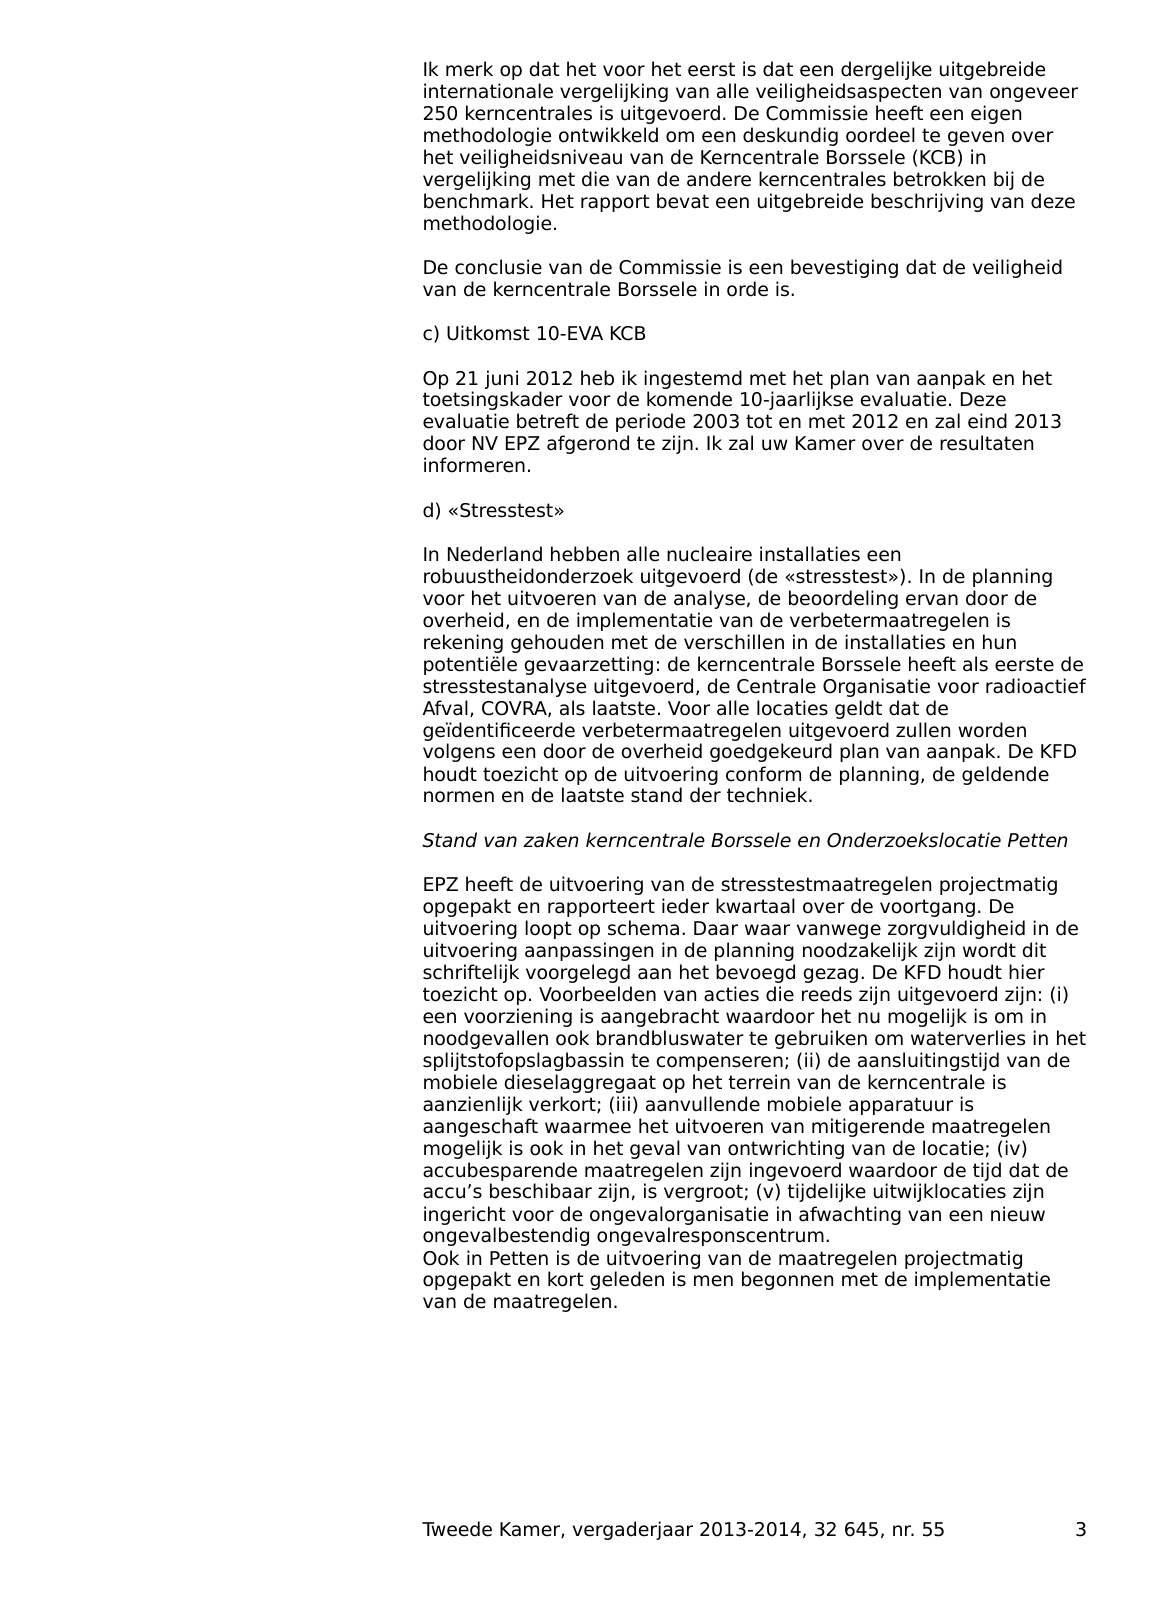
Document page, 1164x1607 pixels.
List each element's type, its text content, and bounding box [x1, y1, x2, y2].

text Ik merk op dat het voor het eerst is dat een dergelijke uitgebreide internationale vergelijking van alle veiligheidsaspecten van ongeveer 250 kerncentrales is uitgevoerd. De Commissie heeft een eigen methodologie ontwikkeld om een deskundig oordeel te geven over het veiligheidsniveau van de Kerncentrale Borssele (KCB) in vergelijking met die van de andere kerncentrales betrokken bij de benchmark. Het rapport bevat een uitgebreide beschrijving van deze methodologie. [422, 59, 1087, 235]
text Op 21 juni 2012 heb ik ingestemd met het plan van aanpak en het toetsingskader voor de komende 10-jaarlijkse evaluatie. Deze evaluatie betreft de periode 2003 tot en met 2012 en zal eind 2013 door NV EPZ afgerond te zijn. Ik zal uw Kamer over de resultaten informeren. [422, 367, 1087, 477]
text EPZ heeft de uitvoering van de stresstestmaatregelen projectmatig opgepakt en rapporteert ieder kwartaal over de voortgang. De uitvoering loopt op schema. Daar waar vanwege zorgvuldigheid in de uitvoering aanpassingen in de planning noodzakelijk zijn wordt dit schriftelijk voorgelegd aan het bevoegd gezag. De KFD houdt hier toezicht op. Voorbeelden van acties die reeds zijn uitgevoerd zijn: (i) een voorziening is aangebracht waardoor het nu mogelijk is om in noodgevallen ook brandbluswater te gebruiken om waterverlies in het splijtstofopslagbassin te compenseren; (ii) de aansluitingstijd van de mobiele dieselaggregaat op het terrein van de kerncentrale is aanzienlijk verkort; (iii) aanvullende mobiele apparatuur is aangeschaft waarmee het uitvoeren van mitigerende maatregelen mogelijk is ook in het geval van ontwrichting van de locatie; (iv) accubesparende maatregelen zijn ingevoerd waardoor de tijd dat de accu’s beschibaar zijn, is vergroot; (v) tijdelijke uitwijklocaties zijn ingericht voor de ongevalorganisatie in afwachting van een nieuw ongevalbestendig ongevalresponscentrum. [422, 874, 1087, 1247]
text d) «Stresstest» [422, 499, 1087, 521]
text c) Uitkomst 10-EVA KCB [422, 323, 1087, 345]
subtitle Stand van zaken kerncentrale Borssele en Onderzoekslocatie Petten [422, 829, 1087, 852]
text In Nederland hebben alle nucleaire installaties een robuustheidonderzoek uitgevoerd (de «stresstest»). In de planning voor het uitvoeren van de analyse, de beoordeling ervan door de overheid, en de implementatie van de verbetermaatregelen is rekening gehouden met de verschillen in de installaties en hun potentiële gevaarzetting: de kerncentrale Borssele heeft als eerste de stresstestanalyse uitgevoerd, de Centrale Organisatie voor radioactief Afval, COVRA, als laatste. Voor alle locaties geldt dat de geïdentificeerde verbetermaatregelen uitgevoerd zullen worden volgens een door de overheid goedgekeurd plan van aanpak. De KFD houdt toezicht op de uitvoering conform de planning, de geldende normen en de laatste stand der techniek. [422, 544, 1087, 807]
text Ook in Petten is de uitvoering van de maatregelen projectmatig opgepakt en kort geleden is men begonnen met de implementatie van de maatregelen. [422, 1247, 1087, 1313]
text De conclusie van de Commissie is een bevestiging dat de veiligheid van de kerncentrale Borssele in orde is. [422, 257, 1087, 301]
